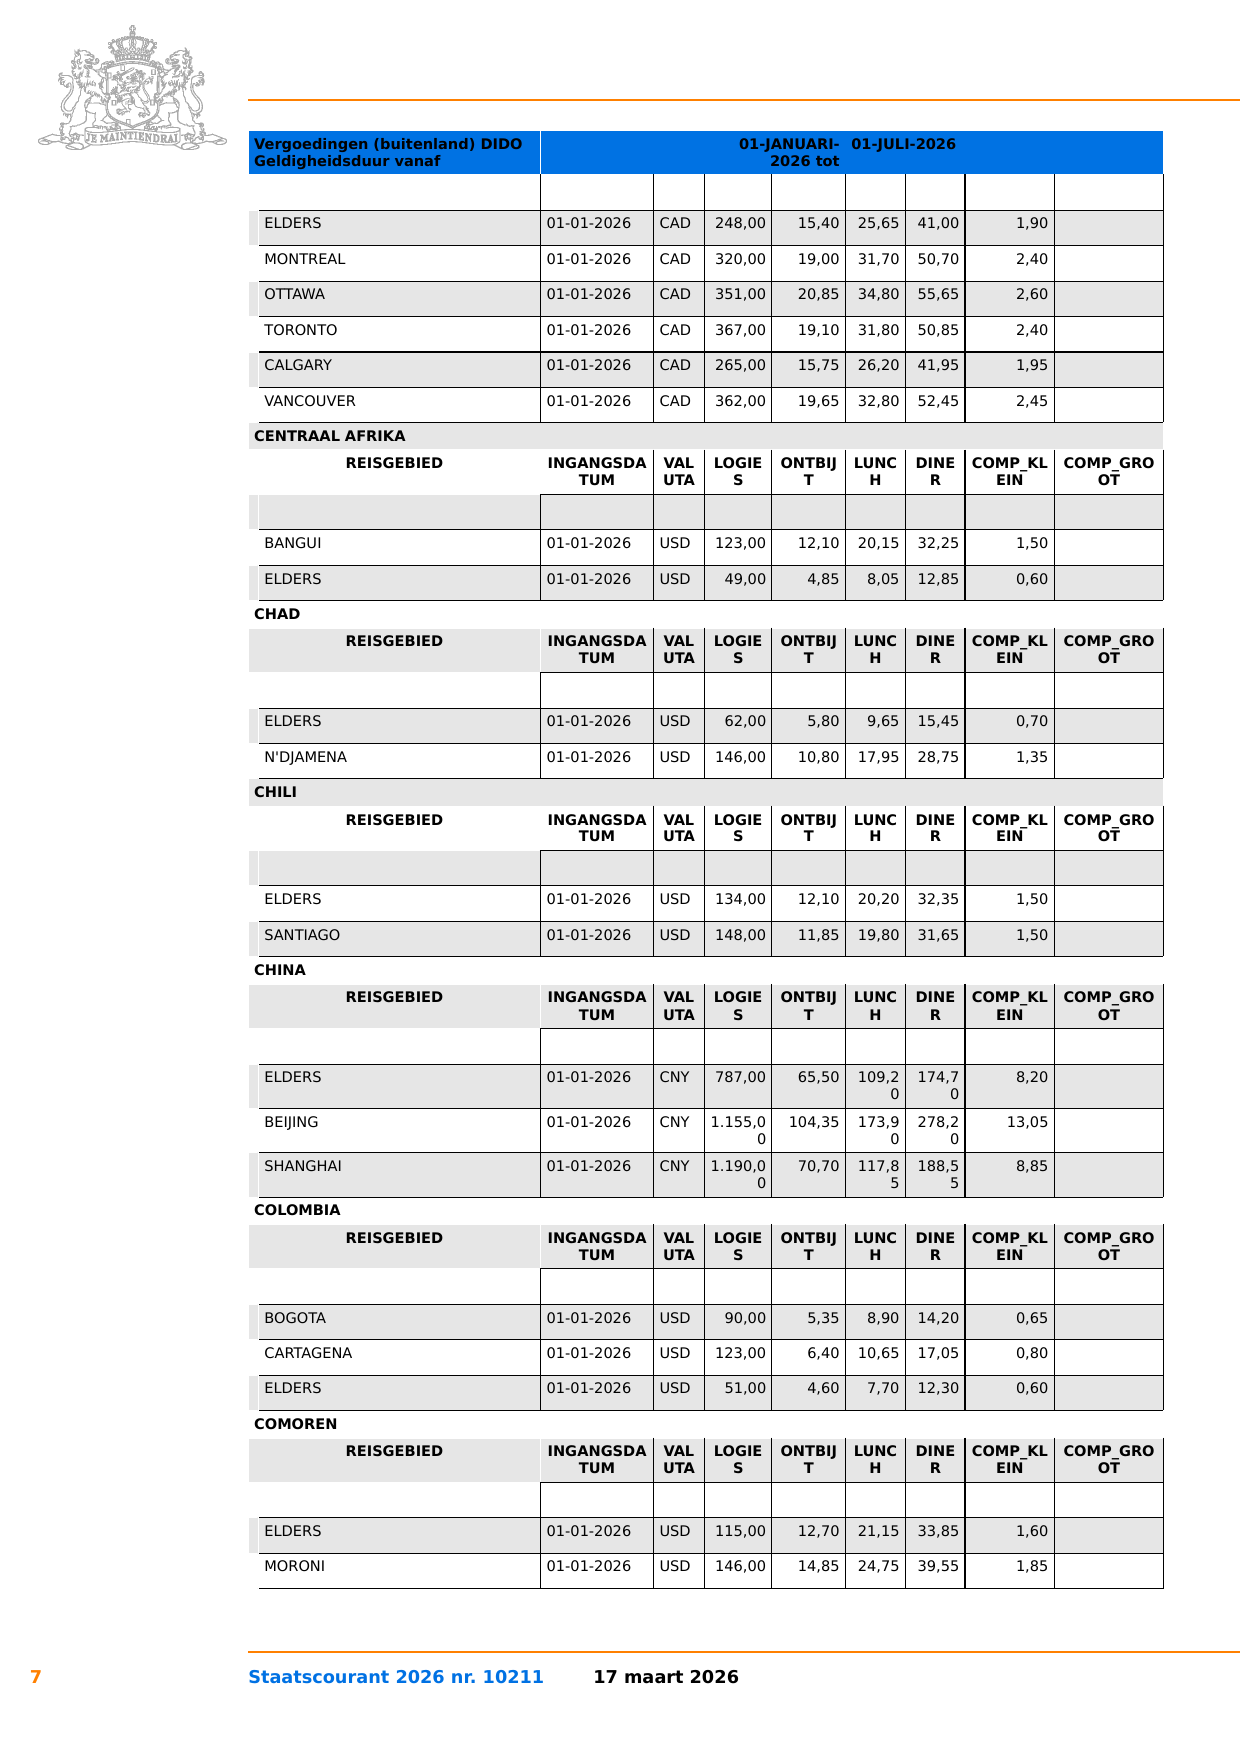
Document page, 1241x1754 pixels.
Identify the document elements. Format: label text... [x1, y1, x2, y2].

table_cell DINER [906, 1439, 964, 1482]
table_cell 0,80 [966, 1340, 1054, 1374]
table_cell CARTAGENA [259, 1340, 540, 1374]
table_cell DINER [906, 451, 964, 494]
table_cell 32,80 [846, 388, 905, 422]
table_cell 12,70 [772, 1518, 845, 1553]
table_cell 01-01-2026 [541, 1305, 653, 1339]
table_cell LOGIES [705, 985, 771, 1028]
table_cell 0,70 [966, 709, 1054, 743]
table_cell MORONI [259, 1554, 540, 1588]
table_cell COMP_KLEIN [966, 985, 1054, 1028]
table_cell [966, 495, 1054, 529]
table_cell BANGUI [259, 530, 540, 565]
table_cell [249, 530, 258, 565]
table_cell [249, 1554, 258, 1588]
table_cell [1055, 1269, 1163, 1304]
table_cell [906, 495, 964, 529]
table_cell 25,65 [846, 211, 905, 245]
table_cell 01-01-2026 [541, 1554, 653, 1588]
table_cell [259, 1269, 540, 1304]
table_cell 2,45 [966, 388, 1054, 422]
table_cell [541, 1029, 653, 1063]
table_cell 15,40 [772, 211, 845, 245]
table_cell 90,00 [705, 1305, 771, 1339]
table_cell 6,40 [772, 1340, 845, 1374]
table_cell REISGEBIED [249, 1225, 540, 1268]
table_cell 4,60 [772, 1376, 845, 1410]
table_cell USD [654, 1376, 704, 1410]
table_cell ONTBIJT [772, 1225, 845, 1268]
table_cell CAD [654, 353, 704, 387]
table_cell [1055, 886, 1163, 921]
table_cell [249, 1153, 258, 1197]
table_cell CAD [654, 211, 704, 245]
table_cell INGANGSDATUM [541, 807, 653, 850]
table_cell COMP_KLEIN [966, 807, 1054, 850]
table_cell [654, 1483, 704, 1517]
table_cell 12,85 [906, 566, 964, 600]
table_cell CAD [654, 317, 704, 351]
table_cell 19,65 [772, 388, 845, 422]
table_cell 01-01-2026 [541, 1153, 653, 1197]
table_cell [772, 673, 845, 707]
table_cell [1055, 566, 1163, 600]
table_cell 32,25 [906, 530, 964, 565]
table_cell 17,05 [906, 1340, 964, 1374]
table_cell ONTBIJT [772, 985, 845, 1028]
table_cell COMP_GROOT [1055, 807, 1163, 850]
table_cell [654, 1029, 704, 1063]
table_cell CALGARY [259, 353, 540, 387]
table_cell REISGEBIED [249, 451, 540, 494]
table_cell LUNCH [846, 807, 905, 850]
table_cell [654, 495, 704, 529]
table_cell [1055, 744, 1163, 778]
table_cell CAD [654, 282, 704, 316]
table_cell ELDERS [259, 709, 540, 743]
table_cell [772, 175, 845, 210]
table_cell 01-01-2026 [541, 566, 653, 600]
table_cell 65,50 [772, 1065, 845, 1108]
table_cell 173,90 [846, 1109, 905, 1152]
table_cell 52,45 [906, 388, 964, 422]
table_cell [259, 1029, 540, 1063]
table_cell 1,60 [966, 1518, 1054, 1553]
table_cell 01-01-2026 [541, 211, 653, 245]
table_cell USD [654, 886, 704, 921]
table_cell 14,85 [772, 1554, 845, 1588]
table_cell [772, 1029, 845, 1063]
table_cell ONTBIJT [772, 807, 845, 850]
table_cell 1,50 [966, 530, 1054, 565]
table_cell 104,35 [772, 1109, 845, 1152]
table_cell 787,00 [705, 1065, 771, 1108]
table_cell [705, 851, 771, 885]
table_cell CHAD [249, 601, 1163, 628]
table_cell [249, 282, 258, 316]
table_cell INGANGSDATUM [541, 1225, 653, 1268]
table_cell [705, 673, 771, 707]
table_cell [249, 673, 258, 707]
table_cell CHILI [249, 779, 1163, 806]
table_cell [249, 1305, 258, 1339]
table_cell 115,00 [705, 1518, 771, 1553]
table_cell COMP_KLEIN [966, 1225, 1054, 1268]
table_cell ELDERS [259, 211, 540, 245]
table_cell USD [654, 566, 704, 600]
table_cell 8,05 [846, 566, 905, 600]
table_cell [654, 1269, 704, 1304]
table_cell [772, 1483, 845, 1517]
table_cell [1055, 388, 1163, 422]
table_cell USD [654, 1305, 704, 1339]
table_cell [249, 1065, 258, 1108]
table_cell 10,80 [772, 744, 845, 778]
table_cell LOGIES [705, 629, 771, 672]
table_cell 01-01-2026 [541, 1376, 653, 1410]
table_cell COMP_GROOT [1055, 1439, 1163, 1482]
table_cell 19,10 [772, 317, 845, 351]
table_cell [1055, 709, 1163, 743]
table_cell 15,75 [772, 353, 845, 387]
table_cell 49,00 [705, 566, 771, 600]
table_cell 20,20 [846, 886, 905, 921]
table_cell [259, 1483, 540, 1517]
table_cell 19,00 [772, 246, 845, 281]
table_cell [249, 1340, 258, 1374]
table_cell SHANGHAI [259, 1153, 540, 1197]
table_cell [1055, 1483, 1163, 1517]
table_cell CENTRAAL AFRIKA [249, 423, 1163, 449]
table_cell 14,20 [906, 1305, 964, 1339]
table_cell LOGIES [705, 451, 771, 494]
table_header 01-JULI-2026 [845, 131, 965, 174]
table_cell [846, 175, 905, 210]
table_cell 0,60 [966, 1376, 1054, 1410]
table_cell ONTBIJT [772, 1439, 845, 1482]
table_cell 41,00 [906, 211, 964, 245]
table_cell [846, 851, 905, 885]
table_cell ELDERS [259, 566, 540, 600]
table_cell LOGIES [705, 1439, 771, 1482]
table_cell INGANGSDATUM [541, 985, 653, 1028]
table_cell [772, 495, 845, 529]
table_cell [906, 673, 964, 707]
table_cell 0,60 [966, 566, 1054, 600]
table_cell [249, 211, 258, 245]
table_cell USD [654, 709, 704, 743]
table_cell [1055, 495, 1163, 529]
table_cell [541, 1483, 653, 1517]
table_cell [846, 1269, 905, 1304]
table_cell 1,50 [966, 922, 1054, 956]
table_cell 8,20 [966, 1065, 1054, 1108]
table_cell [705, 175, 771, 210]
table_cell MONTREAL [259, 246, 540, 281]
table_cell 117,85 [846, 1153, 905, 1197]
table_cell [1055, 175, 1163, 210]
table_cell DINER [906, 1225, 964, 1268]
table_cell DINER [906, 629, 964, 672]
table_cell USD [654, 1554, 704, 1588]
table_cell LOGIES [705, 807, 771, 850]
table_cell 51,00 [705, 1376, 771, 1410]
table_cell [906, 1269, 964, 1304]
table_cell CNY [654, 1153, 704, 1197]
table_cell COMP_KLEIN [966, 629, 1054, 672]
table_cell [846, 1483, 905, 1517]
table_cell 188,55 [906, 1153, 964, 1197]
table_cell [249, 1518, 258, 1553]
table_cell 1.190,00 [705, 1153, 771, 1197]
table_cell 0,65 [966, 1305, 1054, 1339]
table_cell [249, 1376, 258, 1410]
table_cell COMP_GROOT [1055, 985, 1163, 1028]
table_cell 1,35 [966, 744, 1054, 778]
table_cell [259, 175, 540, 210]
table_cell CAD [654, 388, 704, 422]
table_cell DINER [906, 807, 964, 850]
table_cell COMP_KLEIN [966, 451, 1054, 494]
table_cell 2,40 [966, 246, 1054, 281]
table_cell 20,85 [772, 282, 845, 316]
table_cell COMP_GROOT [1055, 629, 1163, 672]
table_cell 01-01-2026 [541, 282, 653, 316]
table_cell 4,85 [772, 566, 845, 600]
table_cell 17,95 [846, 744, 905, 778]
table_cell [1055, 1554, 1163, 1588]
table_cell LUNCH [846, 629, 905, 672]
table_cell [1055, 317, 1163, 351]
table_cell 174,70 [906, 1065, 964, 1108]
table_cell [906, 1029, 964, 1063]
table_cell 8,85 [966, 1153, 1054, 1197]
table_cell [541, 851, 653, 885]
table_cell [249, 744, 258, 778]
table_cell 5,35 [772, 1305, 845, 1339]
table_cell [1055, 922, 1163, 956]
table_cell [705, 1029, 771, 1063]
table_cell N'DJAMENA [259, 744, 540, 778]
table_cell ELDERS [259, 1065, 540, 1108]
table_cell 13,05 [966, 1109, 1054, 1152]
table_header [541, 131, 704, 174]
table_cell [541, 673, 653, 707]
table_cell LUNCH [846, 985, 905, 1028]
table_cell [1055, 353, 1163, 387]
table_cell USD [654, 1518, 704, 1553]
table_cell SANTIAGO [259, 922, 540, 956]
table_cell [654, 851, 704, 885]
table_cell 20,15 [846, 530, 905, 565]
table_cell 01-01-2026 [541, 744, 653, 778]
table_cell [966, 1029, 1054, 1063]
table_cell [846, 495, 905, 529]
table_cell [846, 673, 905, 707]
table_cell REISGEBIED [249, 1439, 540, 1482]
table_cell [1055, 1376, 1163, 1410]
table_cell 7,70 [846, 1376, 905, 1410]
table_cell [906, 1483, 964, 1517]
table_cell 01-01-2026 [541, 317, 653, 351]
table_cell DINER [906, 985, 964, 1028]
table_cell 265,00 [705, 353, 771, 387]
table_cell 5,80 [772, 709, 845, 743]
table_cell ONTBIJT [772, 451, 845, 494]
table_cell 32,35 [906, 886, 964, 921]
table_cell 62,00 [705, 709, 771, 743]
table_cell 15,45 [906, 709, 964, 743]
table_cell CNY [654, 1065, 704, 1108]
table_cell [249, 1109, 258, 1152]
table_cell 12,10 [772, 530, 845, 565]
table_cell 01-01-2026 [541, 1109, 653, 1152]
table_cell 41,95 [906, 353, 964, 387]
table_cell 12,10 [772, 886, 845, 921]
table_cell [249, 317, 258, 351]
table_cell 1,50 [966, 886, 1054, 921]
table_cell [1055, 246, 1163, 281]
table_cell VALUTA [654, 1439, 704, 1482]
table_cell INGANGSDATUM [541, 629, 653, 672]
table_cell [772, 851, 845, 885]
table_cell [249, 886, 258, 921]
table_cell 320,00 [705, 246, 771, 281]
table_cell 01-01-2026 [541, 709, 653, 743]
table_cell [1055, 1153, 1163, 1197]
table_cell LUNCH [846, 451, 905, 494]
table_cell REISGEBIED [249, 629, 540, 672]
table_cell [654, 175, 704, 210]
table_cell [1055, 530, 1163, 565]
table_cell CHINA [249, 957, 1163, 984]
table_cell [1055, 1065, 1163, 1108]
table_cell 26,20 [846, 353, 905, 387]
table_cell 146,00 [705, 1554, 771, 1588]
table_cell OTTAWA [259, 282, 540, 316]
table_cell 248,00 [705, 211, 771, 245]
table_cell CNY [654, 1109, 704, 1152]
table_header 01-JANUARI-2026 tot [704, 131, 845, 174]
table_cell [1055, 1518, 1163, 1553]
table_cell [1055, 211, 1163, 245]
table_cell ONTBIJT [772, 629, 845, 672]
table_cell 367,00 [705, 317, 771, 351]
table_cell [966, 175, 1054, 210]
table_header Vergoedingen (buitenland) DIDO Geldigheidsduur vanaf [249, 131, 540, 174]
table_cell [249, 709, 258, 743]
table_cell USD [654, 744, 704, 778]
table_cell [249, 495, 258, 529]
table_cell LUNCH [846, 1439, 905, 1482]
table_cell 9,65 [846, 709, 905, 743]
table_cell 33,85 [906, 1518, 964, 1553]
table_cell 31,70 [846, 246, 905, 281]
table_cell [1055, 282, 1163, 316]
table_cell COMP_GROOT [1055, 1225, 1163, 1268]
table_cell 1,90 [966, 211, 1054, 245]
table_cell VALUTA [654, 807, 704, 850]
table_cell 148,00 [705, 922, 771, 956]
table_cell 109,20 [846, 1065, 905, 1108]
table_cell [772, 1269, 845, 1304]
picture [38, 25, 227, 150]
table_cell 01-01-2026 [541, 530, 653, 565]
table_cell 134,00 [705, 886, 771, 921]
table_cell 01-01-2026 [541, 886, 653, 921]
table_cell 01-01-2026 [541, 1065, 653, 1108]
table_cell 24,75 [846, 1554, 905, 1588]
table_cell VALUTA [654, 629, 704, 672]
table_cell 10,65 [846, 1340, 905, 1374]
table_cell CAD [654, 246, 704, 281]
table_cell [1055, 1305, 1163, 1339]
table_cell [1055, 851, 1163, 885]
table_cell 2,60 [966, 282, 1054, 316]
table_cell 28,75 [906, 744, 964, 778]
table_cell [249, 1269, 258, 1304]
table_header [965, 131, 1163, 174]
table_cell [249, 388, 258, 422]
table_cell [249, 1029, 258, 1063]
table_cell 11,85 [772, 922, 845, 956]
table_cell VANCOUVER [259, 388, 540, 422]
table_cell [249, 922, 258, 956]
table_cell 01-01-2026 [541, 388, 653, 422]
table_cell [966, 1483, 1054, 1517]
table_cell 39,55 [906, 1554, 964, 1588]
table_cell [249, 353, 258, 387]
table_cell COMP_KLEIN [966, 1439, 1054, 1482]
table_cell [541, 175, 653, 210]
table_cell [966, 1269, 1054, 1304]
table_cell REISGEBIED [249, 807, 540, 850]
table_cell LUNCH [846, 1225, 905, 1268]
table_cell [1055, 1109, 1163, 1152]
table_cell 50,70 [906, 246, 964, 281]
table_cell ELDERS [259, 1376, 540, 1410]
table_cell [249, 1483, 258, 1517]
table_cell LOGIES [705, 1225, 771, 1268]
table_cell COMP_GROOT [1055, 451, 1163, 494]
table_cell [249, 246, 258, 281]
table_cell [1055, 1029, 1163, 1063]
table_cell [654, 673, 704, 707]
table_cell 2,40 [966, 317, 1054, 351]
table_cell VALUTA [654, 985, 704, 1028]
table_cell [249, 851, 258, 885]
table_cell [259, 495, 540, 529]
table_cell 12,30 [906, 1376, 964, 1410]
table_cell 50,85 [906, 317, 964, 351]
table_cell [259, 673, 540, 707]
table_cell 01-01-2026 [541, 1340, 653, 1374]
table_cell INGANGSDATUM [541, 1439, 653, 1482]
table_cell INGANGSDATUM [541, 451, 653, 494]
table_cell TORONTO [259, 317, 540, 351]
table_cell 362,00 [705, 388, 771, 422]
table_cell ELDERS [259, 886, 540, 921]
table_cell USD [654, 1340, 704, 1374]
table_cell [249, 175, 258, 210]
table_cell USD [654, 922, 704, 956]
table_cell REISGEBIED [249, 985, 540, 1028]
table_cell 01-01-2026 [541, 922, 653, 956]
table_cell 31,65 [906, 922, 964, 956]
table_cell 70,70 [772, 1153, 845, 1197]
table_cell [846, 1029, 905, 1063]
table_cell [705, 1269, 771, 1304]
table_cell 01-01-2026 [541, 1518, 653, 1553]
table_cell 19,80 [846, 922, 905, 956]
table_cell ELDERS [259, 1518, 540, 1553]
table_cell [906, 175, 964, 210]
table_cell [249, 566, 258, 600]
table_cell [705, 495, 771, 529]
table_cell [541, 1269, 653, 1304]
table_cell [906, 851, 964, 885]
table_cell USD [654, 530, 704, 565]
table_cell 123,00 [705, 1340, 771, 1374]
table_cell 01-01-2026 [541, 353, 653, 387]
table_cell 34,80 [846, 282, 905, 316]
table_cell [705, 1483, 771, 1517]
table_cell COLOMBIA [249, 1198, 1163, 1224]
table_cell 1.155,00 [705, 1109, 771, 1152]
table_cell 8,90 [846, 1305, 905, 1339]
table_cell 01-01-2026 [541, 246, 653, 281]
table_cell [966, 851, 1054, 885]
table_cell VALUTA [654, 1225, 704, 1268]
table_cell 123,00 [705, 530, 771, 565]
table_cell 351,00 [705, 282, 771, 316]
table_cell [1055, 673, 1163, 707]
table_cell [1055, 1340, 1163, 1374]
table_cell 278,20 [906, 1109, 964, 1152]
table_cell BOGOTA [259, 1305, 540, 1339]
table_cell [966, 673, 1054, 707]
table_cell [259, 851, 540, 885]
table_cell 31,80 [846, 317, 905, 351]
table_cell 1,85 [966, 1554, 1054, 1588]
table_cell COMOREN [249, 1411, 1163, 1437]
table_cell [541, 495, 653, 529]
table_cell 55,65 [906, 282, 964, 316]
table_cell BEIJING [259, 1109, 540, 1152]
table_cell 1,95 [966, 353, 1054, 387]
table_cell 146,00 [705, 744, 771, 778]
table_cell 21,15 [846, 1518, 905, 1553]
table_cell VALUTA [654, 451, 704, 494]
